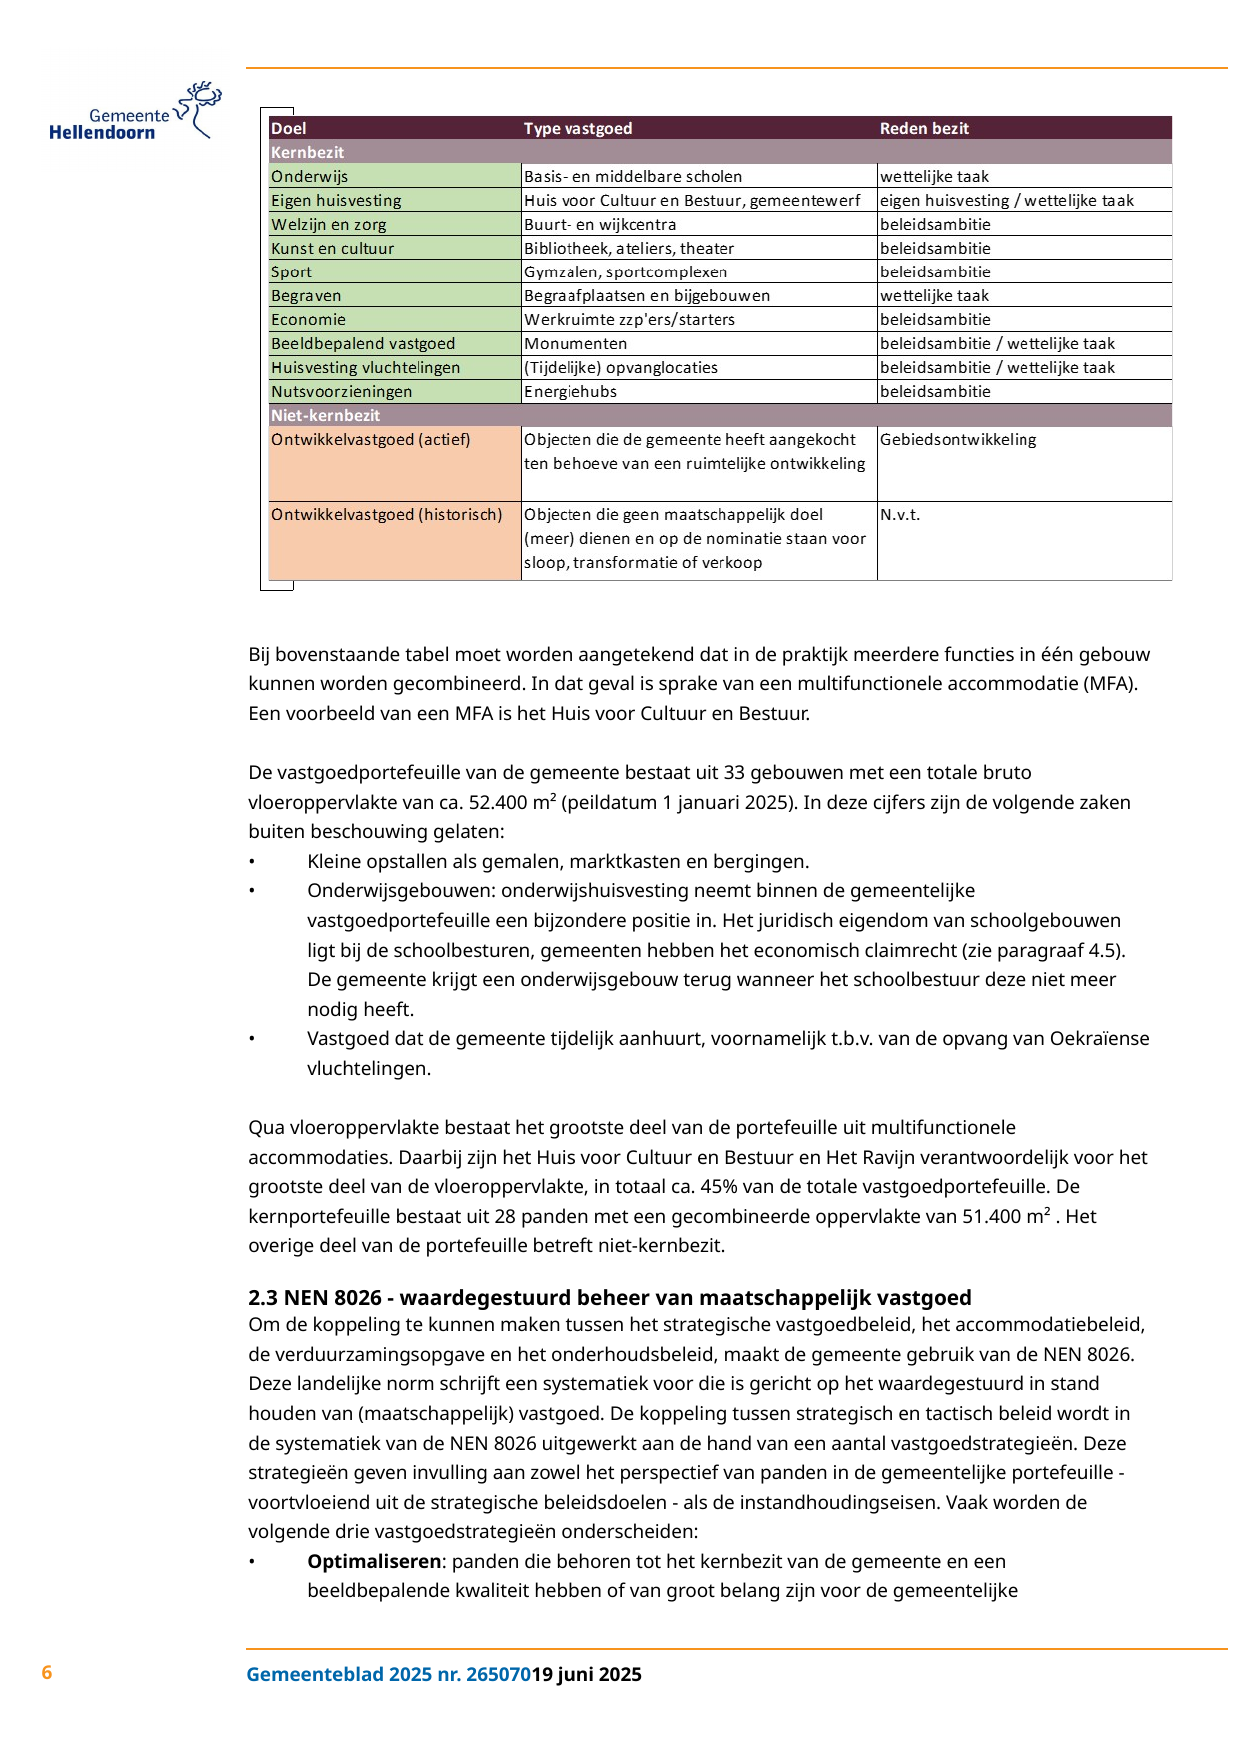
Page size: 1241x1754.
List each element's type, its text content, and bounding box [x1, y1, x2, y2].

list Kleine opstallen als gemalen, marktkasten en bergingen. [248, 848, 1152, 874]
list Vastgoed dat de gemeente tijdelijk aanhuurt, voornamelijk t.b.v. van de opvang van Oekraïense vluchtelingen. [248, 1026, 1152, 1081]
picture [41, 47, 231, 172]
list Optimaliseren: panden die behoren tot het kernbezit van de gemeente en een beeldbepalende kwaliteit hebben of van groot belang zijn voor de gemeentelijke [248, 1548, 1152, 1603]
text Om de koppeling te kunnen maken tussen het strategische vastgoedbeleid, het accommodatiebeleid, de verduurzamingsopgave en het onderhoudsbeleid, maakt de gemeente gebruik van de NEN 8026. Deze landelijke norm schrijft een systematiek voor die is gericht op het waardegestuurd in stand houden van (maatschappelijk) vastgoed. De koppeling tussen strategisch en tactisch beleid wordt in de systematiek van de NEN 8026 uitgewerkt aan de hand van een aantal vastgoedstrategieën. Deze strategieën geven invulling aan zowel het perspectief van panden in de gemeentelijke portefeuille - voortvloeiend uit de strategische beleidsdoelen - als de instandhoudingseisen. Vaak worden de volgende drie vastgoedstrategieën onderscheiden: [248, 1311, 1152, 1544]
text De vastgoedportefeuille van de gemeente bestaat uit 33 gebouwen met een totale bruto vloeroppervlakte van ca. 52.400 m² (peildatum 1 januari 2025). In deze cijfers zijn de volgende zaken buiten beschouwing gelaten: [248, 759, 1152, 844]
text Bij bovenstaande tabel moet worden aangetekend dat in de praktijk meerdere functies in één gebouw kunnen worden gecombineerd. In dat geval is sprake van een multifunctionele accommodatie (MFA). Een voorbeeld van een MFA is het Huis voor Cultuur en Bestuur. [248, 641, 1152, 726]
text Qua vloeroppervlakte bestaat het grootste deel van de portefeuille uit multifunctionele accommodaties. Daarbij zijn het Huis voor Cultuur en Bestuur en Het Ravijn verantwoordelijk voor het grootste deel van de vloeroppervlakte, in totaal ca. 45% van de totale vastgoedportefeuille. De kernportefeuille bestaat uit 28 panden met een gecombineerde oppervlakte van 51.400 m² . Het overige deel van de portefeuille betreft niet-kernbezit. [248, 1114, 1152, 1258]
picture [268, 115, 1173, 581]
text 2.3 NEN 8026 - waardegestuurd beheer van maatschappelijk vastgoed [248, 1283, 1152, 1311]
list Onderwijsgebouwen: onderwijshuisvesting neemt binnen de gemeentelijke vastgoedportefeuille een bijzondere positie in. Het juridisch eigendom van schoolgebouwen ligt bij de schoolbesturen, gemeenten hebben het economisch claimrecht (zie paragraaf 4.5). De gemeente krijgt een onderwijsgebouw terug wanneer het schoolbestuur deze niet meer nodig heeft. [248, 878, 1152, 1022]
